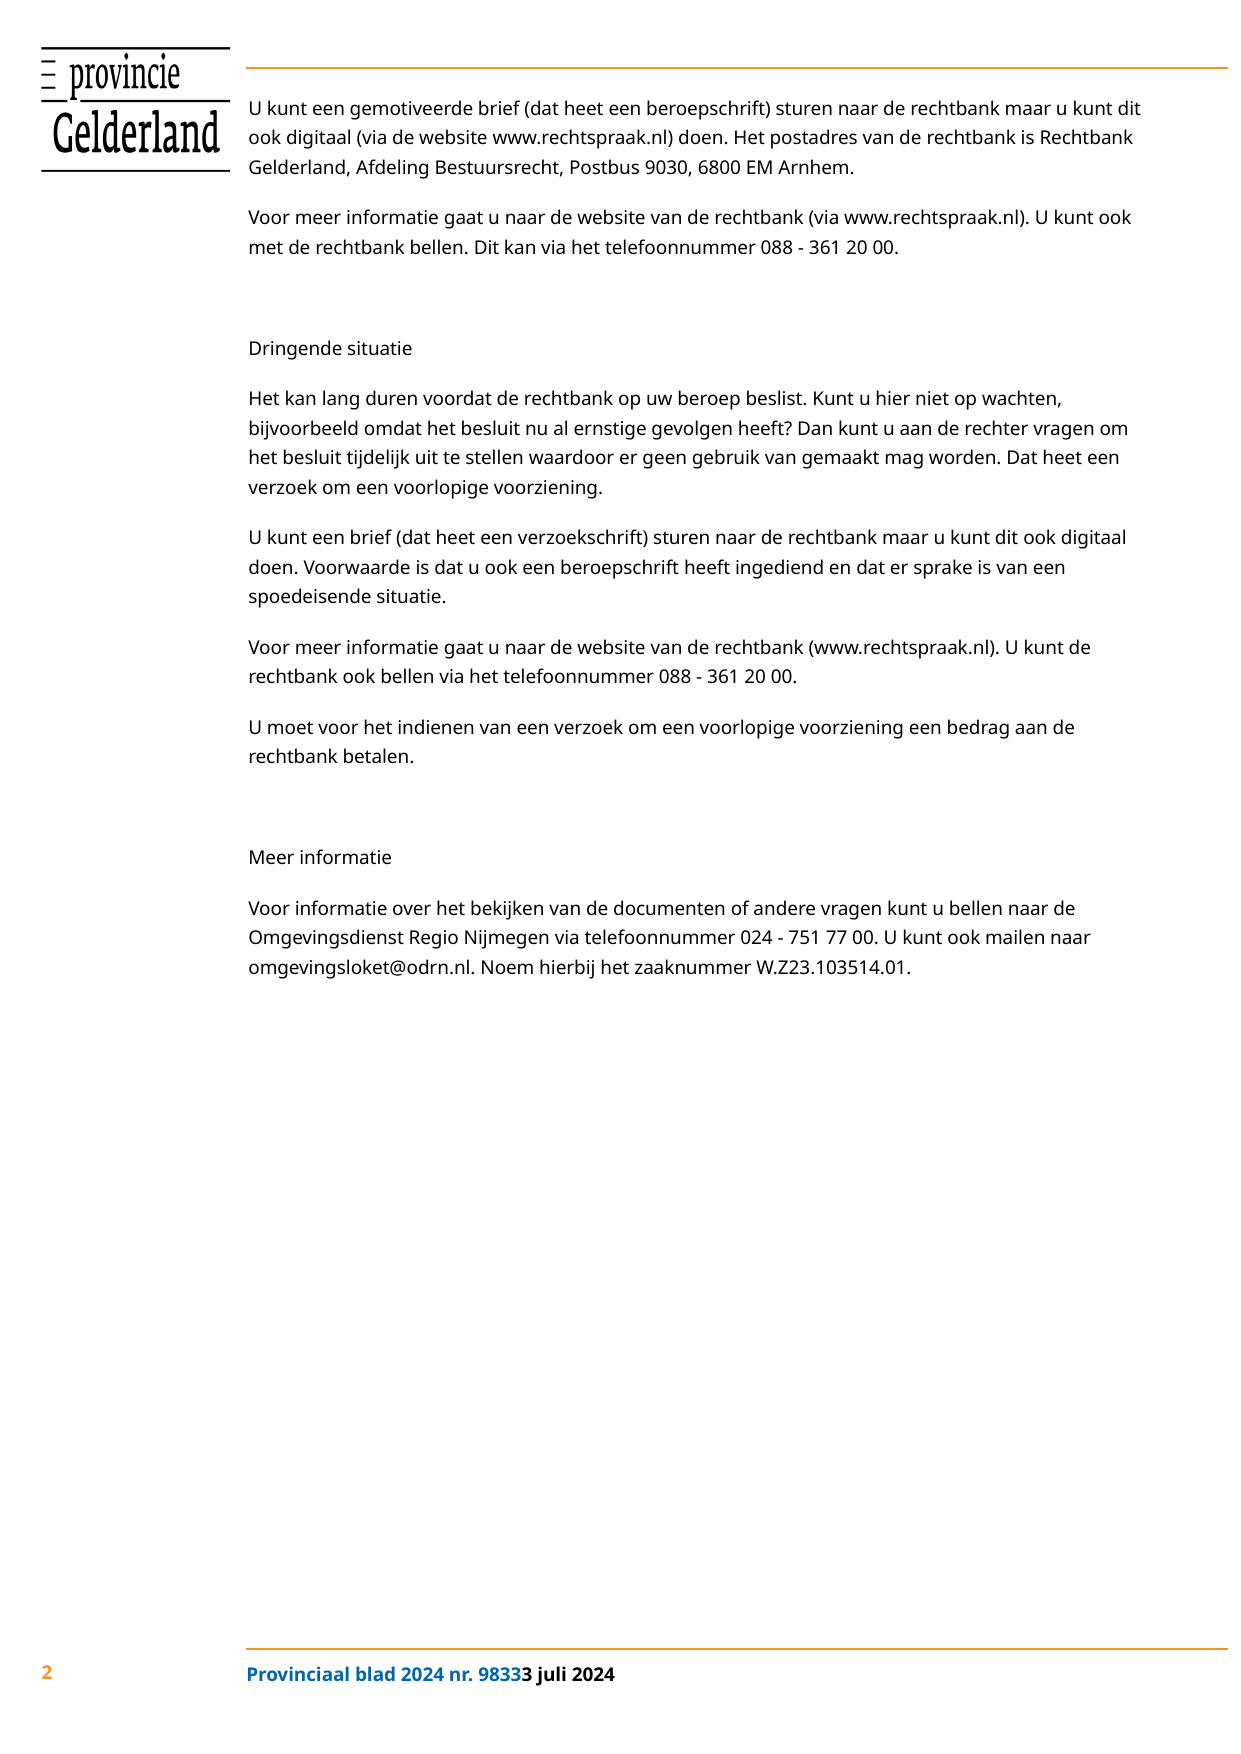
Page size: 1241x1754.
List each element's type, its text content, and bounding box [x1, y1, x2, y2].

text U moet voor het indienen van een verzoek om een voorlopige voorziening een bedrag aan de rechtbank betalen. [248, 714, 1152, 769]
text Dringende situatie [248, 335, 1152, 361]
text Meer informatie [248, 844, 1152, 870]
text U kunt een gemotiveerde brief (dat heet een beroepschrift) sturen naar de rechtbank maar u kunt dit ook digitaal (via de website www.rechtspraak.nl) doen. Het postadres van de rechtbank is Rechtbank Gelderland, Afdeling Bestuursrecht, Postbus 9030, 6800 EM Arnhem. [248, 95, 1152, 180]
text Voor meer informatie gaat u naar de website van de rechtbank (www.rechtspraak.nl). U kunt de rechtbank ook bellen via het telefoonnummer 088 - 361 20 00. [248, 634, 1152, 689]
text Het kan lang duren voordat de rechtbank op uw beroep beslist. Kunt u hier niet op wachten, bijvoorbeeld omdat het besluit nu al ernstige gevolgen heeft? Dan kunt u aan de rechter vragen om het besluit tijdelijk uit te stellen waardoor er geen gebruik van gemaakt mag worden. Dat heet een verzoek om een voorlopige voorziening. [248, 385, 1152, 500]
text Voor meer informatie gaat u naar de website van de rechtbank (via www.rechtspraak.nl). U kunt ook met de rechtbank bellen. Dit kan via het telefoonnummer 088 - 361 20 00. [248, 204, 1152, 260]
text U kunt een brief (dat heet een verzoekschrift) sturen naar de rechtbank maar u kunt dit ook digitaal doen. Voorwaarde is dat u ook een beroepschrift heeft ingediend en dat er sprake is van een spoedeisende situatie. [248, 524, 1152, 609]
text Voor informatie over het bekijken van de documenten of andere vragen kunt u bellen naar de Omgevingsdienst Regio Nijmegen via telefoonnummer 024 - 751 77 00. U kunt ook mailen naar omgevingsloket@odrn.nl. Noem hierbij het zaaknummer W.Z23.103514.01. [248, 895, 1152, 980]
picture [41, 47, 231, 172]
